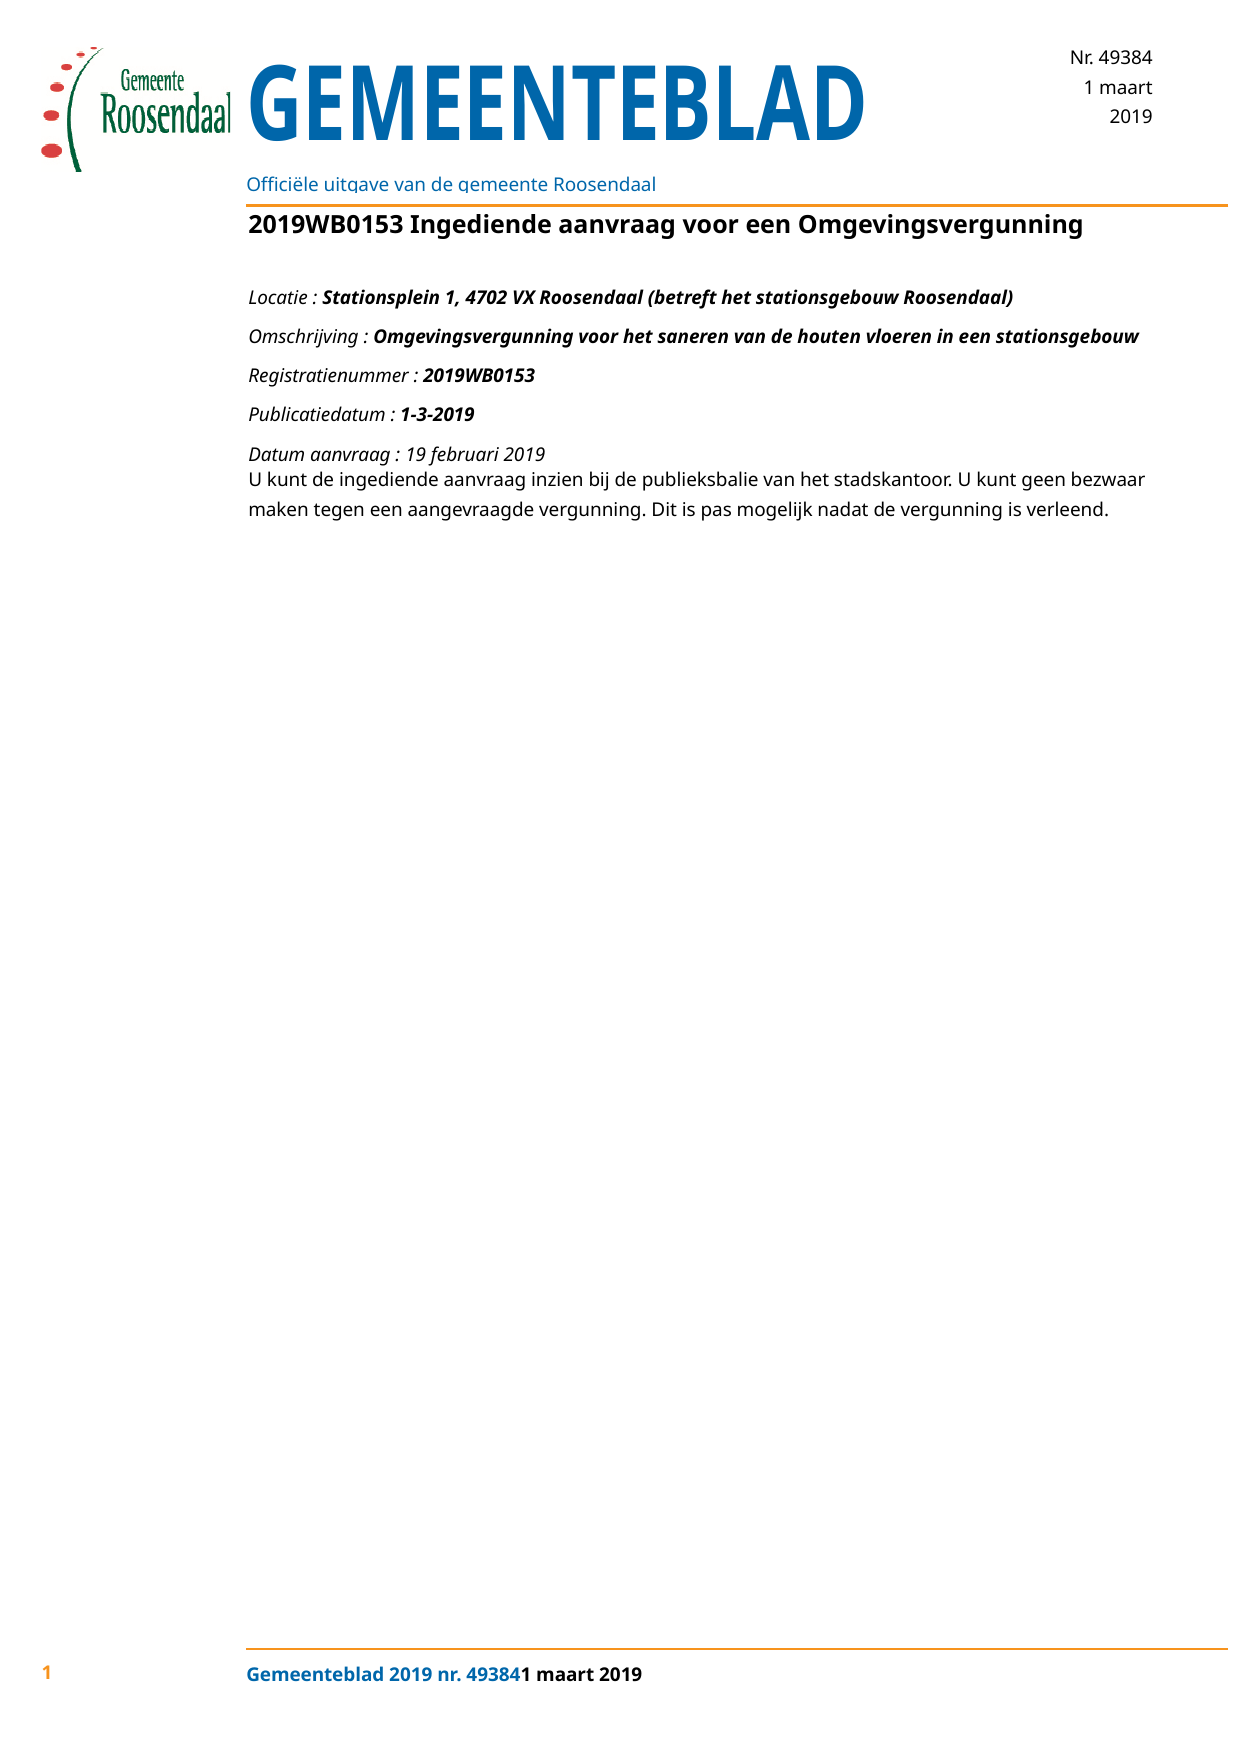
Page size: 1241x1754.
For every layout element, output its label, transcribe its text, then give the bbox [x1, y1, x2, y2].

picture [41, 47, 231, 172]
text 2019WB0153 Ingediende aanvraag voor een Omgevingsvergunning [248, 207, 1152, 241]
text Datum aanvraag : 19 februari 2019 [248, 441, 1152, 467]
text Omschrijving : Omgevingsvergunning voor het saneren van de houten vloeren in een stationsgebouw [248, 323, 1152, 349]
text Locatie : Stationsplein 1, 4702 VX Roosendaal (betreft het stationsgebouw Roosendaal) [248, 284, 1152, 309]
text Registratienummer : 2019WB0153 [248, 362, 1152, 388]
text Publicatiedatum : 1-3-2019 [248, 402, 1152, 427]
text U kunt de ingediende aanvraag inzien bij de publieksbalie van het stadskantoor. U kunt geen bezwaar maken tegen een aangevraagde vergunning. Dit is pas mogelijk nadat de vergunning is verleend. [248, 467, 1152, 522]
